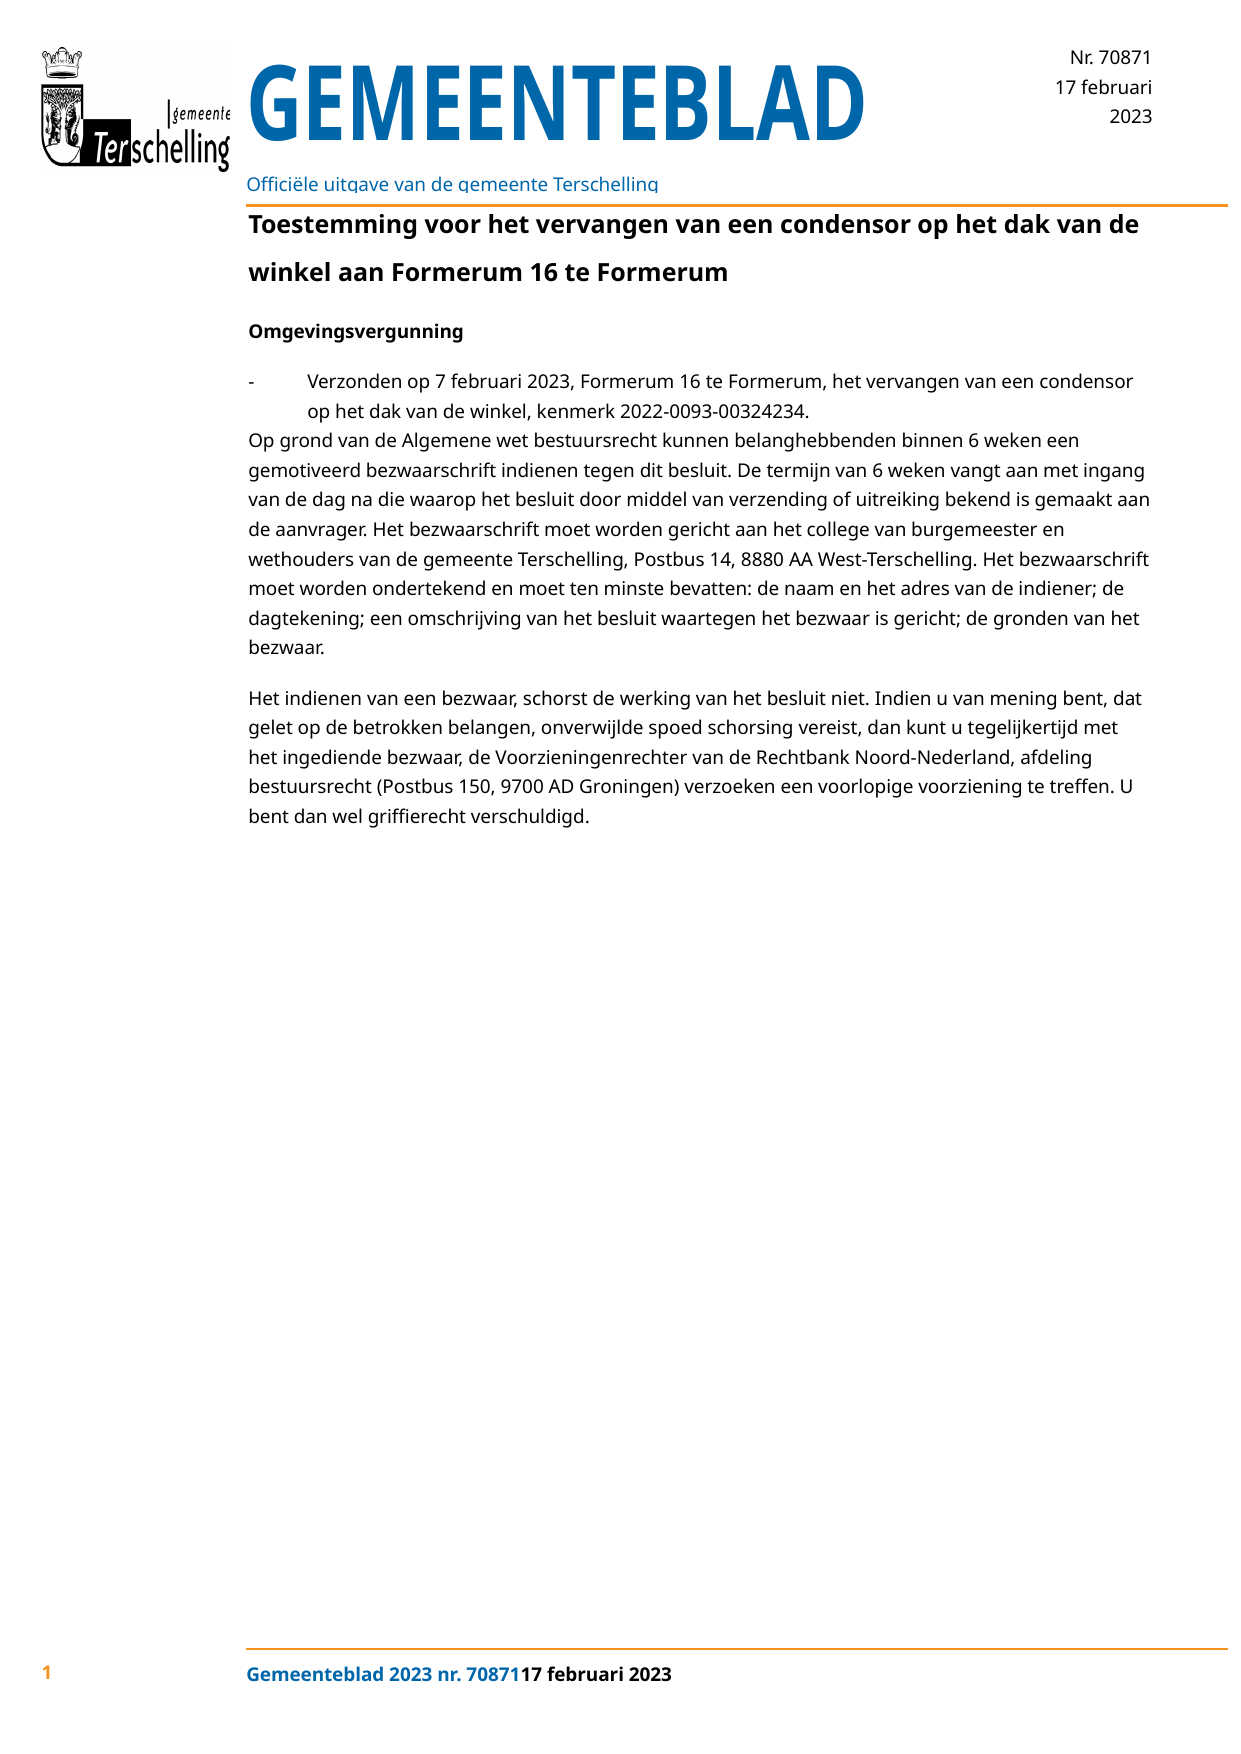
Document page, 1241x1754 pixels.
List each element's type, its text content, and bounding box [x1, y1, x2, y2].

text Toestemming voor het vervangen van een condensor op het dak van de winkel aan Formerum 16 te Formerum [248, 207, 1152, 288]
text Omgevingsvergunning [248, 318, 1152, 344]
text Op grond van de Algemene wet bestuursrecht kunnen belanghebbenden binnen 6 weken een gemotiveerd bezwaarschrift indienen tegen dit besluit. De termijn van 6 weken vangt aan met ingang van de dag na die waarop het besluit door middel van verzending of uitreiking bekend is gemaakt aan de aanvrager. Het bezwaarschrift moet worden gericht aan het college van burgemeester en wethouders van de gemeente Terschelling, Postbus 14, 8880 AA West-Terschelling. Het bezwaarschrift moet worden ondertekend en moet ten minste bevatten: de naam en het adres van de indiener; de dagtekening; een omschrijving van het besluit waartegen het bezwaar is gericht; de gronden van het bezwaar. [248, 427, 1152, 660]
text Het indienen van een bezwaar, schorst de werking van het besluit niet. Indien u van mening bent, dat gelet op de betrokken belangen, onverwijlde spoed schorsing vereist, dan kunt u tegelijkertijd met het ingediende bezwaar, de Voorzieningenrechter van de Rechtbank Noord-Nederland, afdeling bestuursrecht (Postbus 150, 9700 AD Groningen) verzoeken een voorlopige voorziening te treffen. U bent dan wel griffierecht verschuldigd. [248, 685, 1152, 829]
list Verzonden op 7 februari 2023, Formerum 16 te Formerum, het vervangen van een condensor op het dak van de winkel, kenmerk 2022-0093-00324234. [248, 368, 1152, 424]
picture [41, 47, 231, 172]
